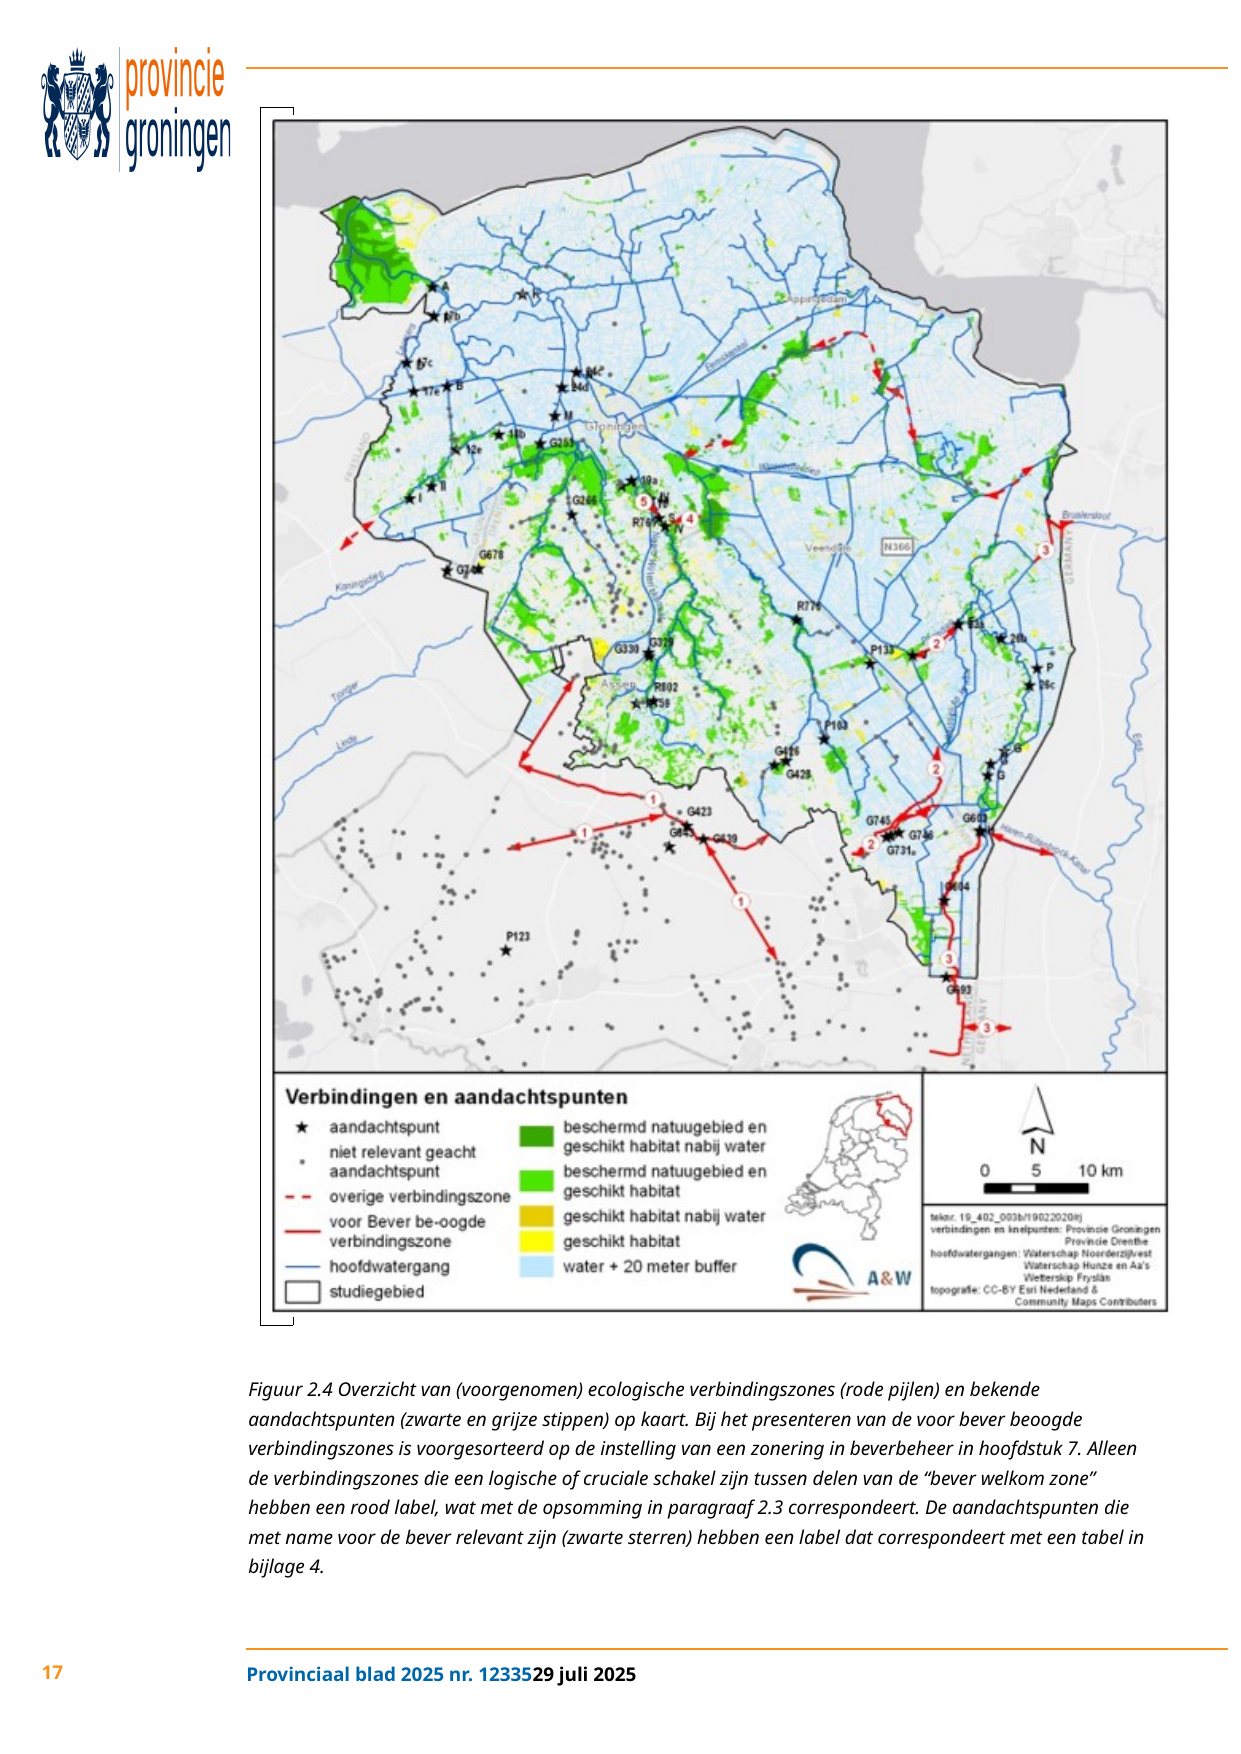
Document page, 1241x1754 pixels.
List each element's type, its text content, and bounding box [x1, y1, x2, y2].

picture [41, 47, 231, 172]
picture [268, 115, 1173, 1317]
text Figuur 2.4 Overzicht van (voorgenomen) ecologische verbindingszones (rode pijlen) en bekende aandachtspunten (zwarte en grijze stippen) op kaart. Bij het presenteren van de voor bever beoogde verbindingszones is voorgesorteerd op de instelling van een zonering in beverbeheer in hoofdstuk 7. Alleen de verbindingszones die een logische of cruciale schakel zijn tussen delen van de “bever welkom zone” hebben een rood label, wat met de opsomming in paragraaf 2.3 correspondeert. De aandachtspunten die met name voor de bever relevant zijn (zwarte sterren) hebben een label dat correspondeert met een tabel in bijlage 4. [248, 1376, 1152, 1579]
